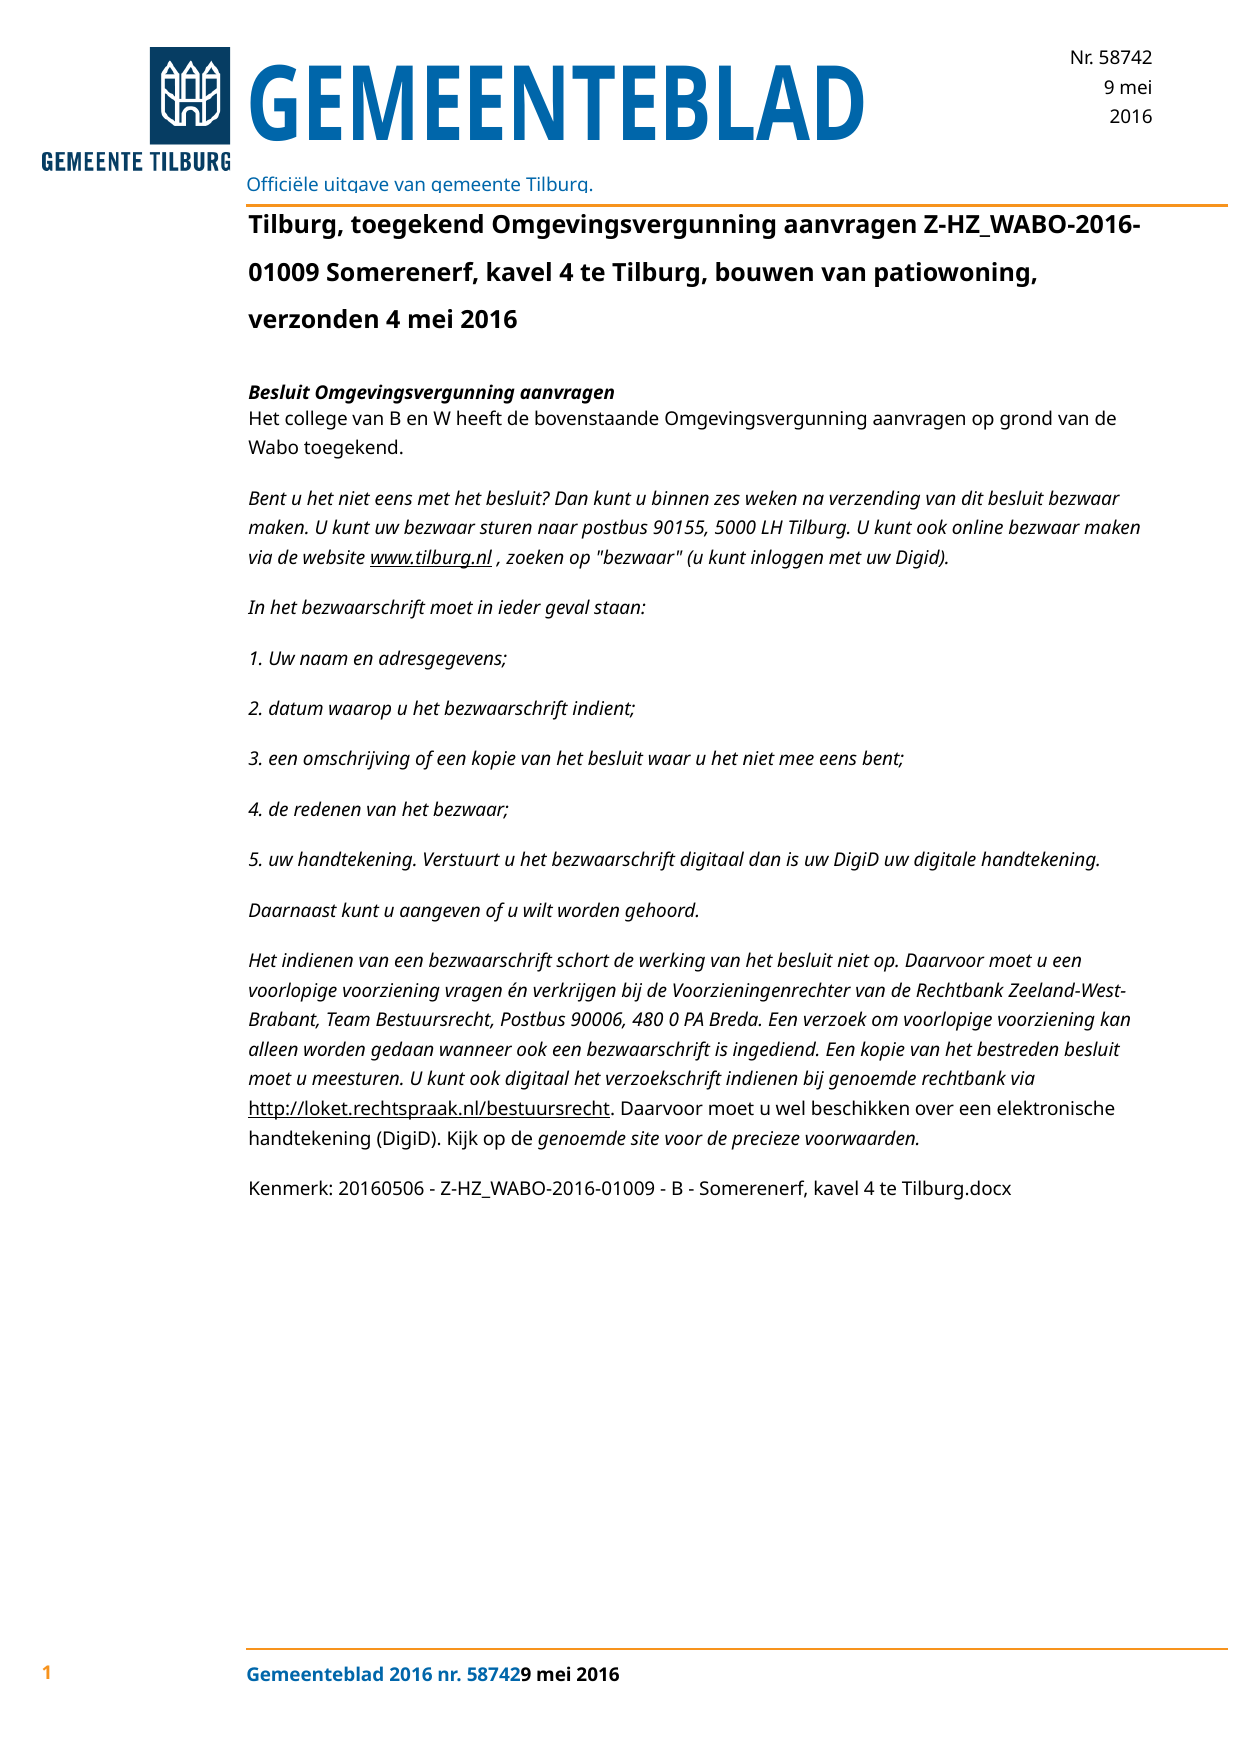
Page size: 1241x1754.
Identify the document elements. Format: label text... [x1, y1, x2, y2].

text Het college van B en W heeft de bovenstaande Omgevingsvergunning aanvragen op grond van de Wabo toegekend. [248, 405, 1152, 460]
text 5. uw handtekening. Verstuurt u het bezwaarschrift digitaal dan is uw DigiD uw digitale handtekening. [248, 846, 1152, 872]
text 4. de redenen van het bezwaar; [248, 796, 1152, 822]
text In het bezwaarschrift moet in ieder geval staan: [248, 594, 1152, 620]
text Daarnaast kunt u aangeven of u wilt worden gehoord. [248, 897, 1152, 923]
text 3. een omschrijving of een kopie van het besluit waar u het niet mee eens bent; [248, 746, 1152, 771]
text 2. datum waarop u het bezwaarschrift indient; [248, 695, 1152, 721]
text Bent u het niet eens met het besluit? Dan kunt u binnen zes weken na verzending van dit besluit bezwaar maken. U kunt uw bezwaar sturen naar postbus 90155, 5000 LH Tilburg. U kunt ook online bezwaar maken via de website www.tilburg.nl , zoeken op "bezwaar" (u kunt inloggen met uw Digid). [248, 485, 1152, 570]
text Tilburg, toegekend Omgevingsvergunning aanvragen Z-HZ_WABO-2016-01009 Somerenerf, kavel 4 te Tilburg, bouwen van patiowoning, verzonden 4 mei 2016 [248, 207, 1152, 336]
text Besluit Omgevingsvergunning aanvragen [248, 379, 1152, 405]
picture [41, 47, 231, 172]
text Het indienen van een bezwaarschrift schort de werking van het besluit niet op. Daarvoor moet u een voorlopige voorziening vragen én verkrijgen bij de Voorzieningenrechter van de Rechtbank Zeeland-West-Brabant, Team Bestuursrecht, Postbus 90006, 480 0 PA Breda. Een verzoek om voorlopige voorziening kan alleen worden gedaan wanneer ook een bezwaarschrift is ingediend. Een kopie van het bestreden besluit moet u meesturen. U kunt ook digitaal het verzoekschrift indienen bij genoemde rechtbank via http://loket.rechtspraak.nl/bestuursrecht. Daarvoor moet u wel beschikken over een elektronische handtekening (DigiD). Kijk op de genoemde site voor de precieze voorwaarden. [248, 947, 1152, 1151]
text Kenmerk: 20160506 - Z-HZ_WABO-2016-01009 - B - Somerenerf, kavel 4 te Tilburg.docx [248, 1175, 1152, 1201]
text 1. Uw naam en adresgegevens; [248, 645, 1152, 671]
